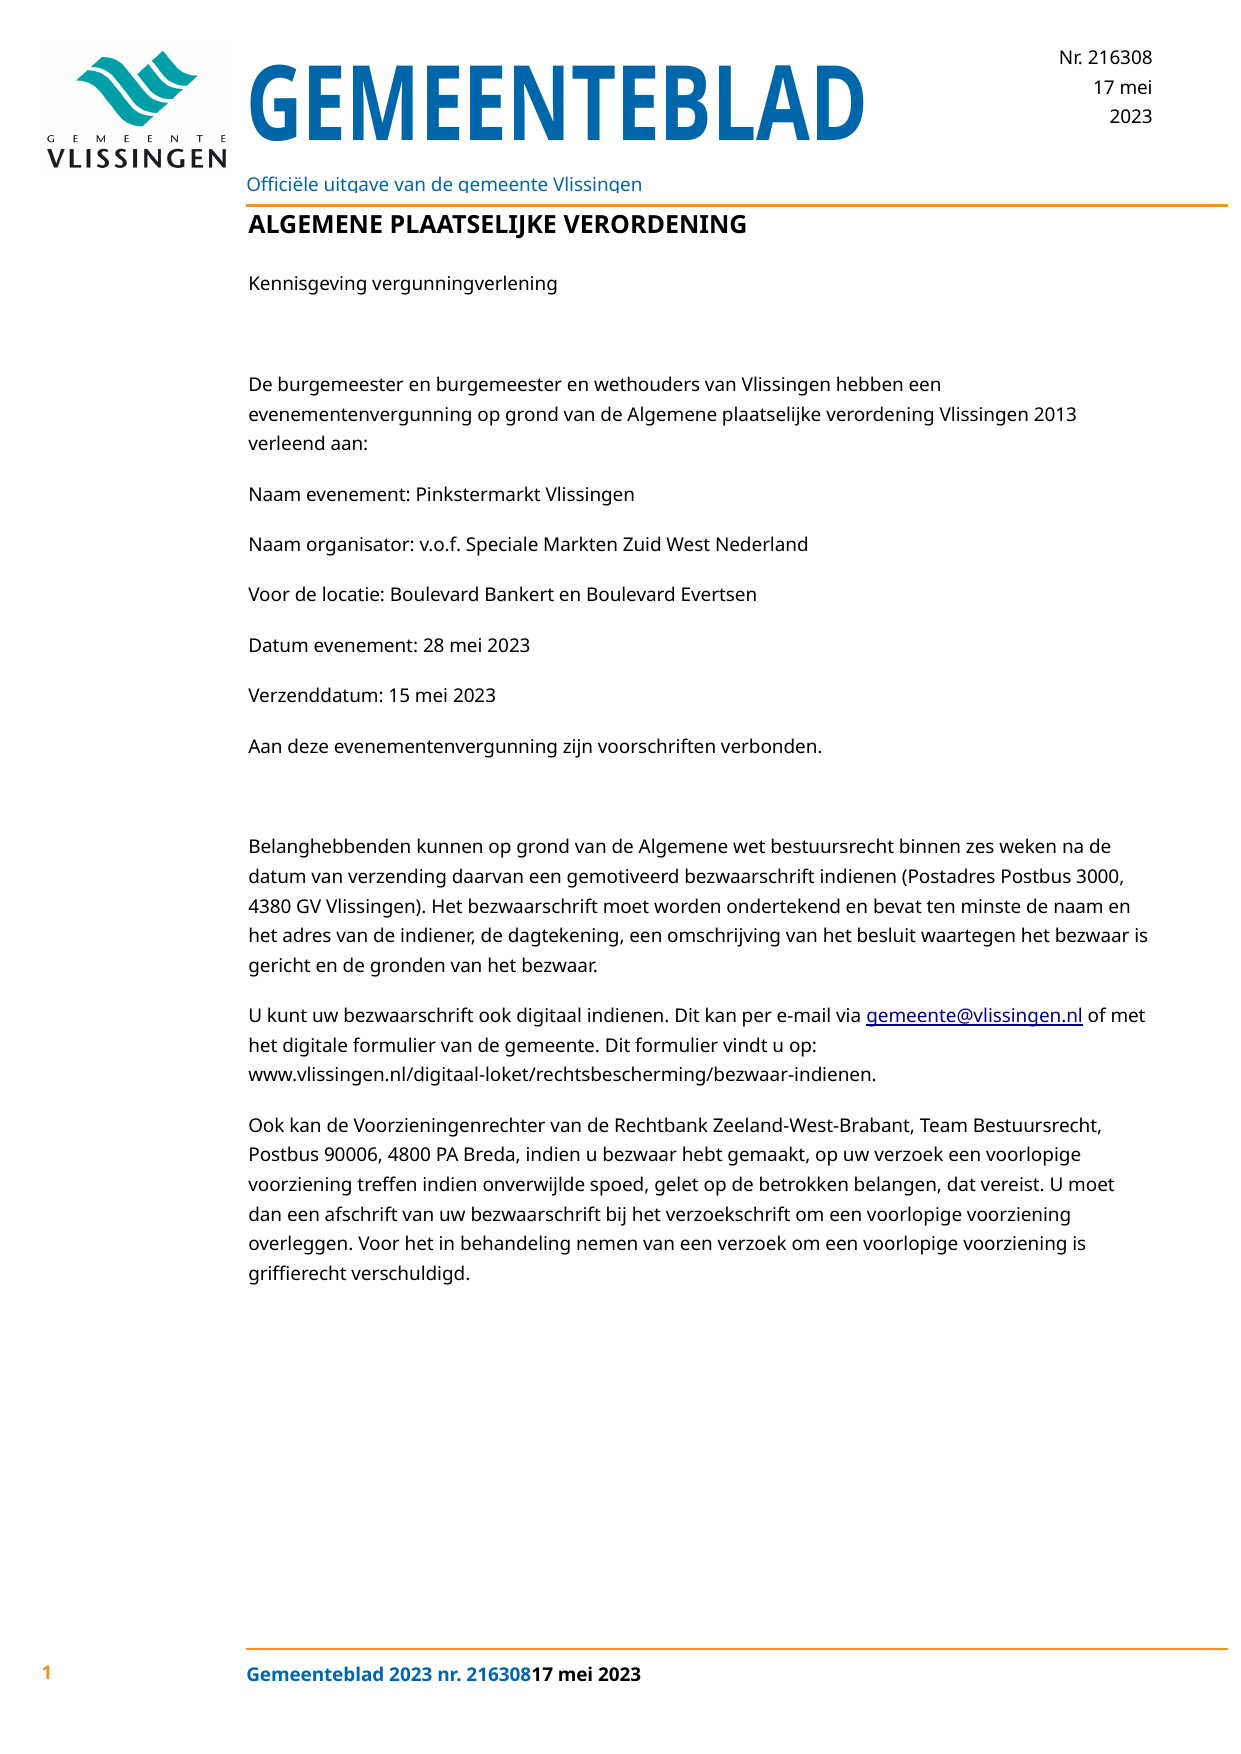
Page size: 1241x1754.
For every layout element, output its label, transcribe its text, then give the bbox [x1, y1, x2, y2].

text Naam organisator: v.o.f. Speciale Markten Zuid West Nederland [248, 531, 1152, 557]
text Datum evenement: 28 mei 2023 [248, 632, 1152, 658]
text Verzenddatum: 15 mei 2023 [248, 682, 1152, 708]
text Aan deze evenementenvergunning zijn voorschriften verbonden. [248, 733, 1152, 758]
text U kunt uw bezwaarschrift ook digitaal indienen. Dit kan per e-mail via gemeente@vlissingen.nl of met het digitale formulier van de gemeente. Dit formulier vindt u op: www.vlissingen.nl/digitaal-loket/rechtsbescherming/bezwaar-indienen. [248, 1002, 1152, 1087]
text Ook kan de Voorzieningenrechter van de Rechtbank Zeeland-West-Brabant, Team Bestuursrecht, Postbus 90006, 4800 PA Breda, indien u bezwaar hebt gemaakt, op uw verzoek een voorlopige voorziening treffen indien onverwijlde spoed, gelet op de betrokken belangen, dat vereist. U moet dan een afschrift van uw bezwaarschrift bij het verzoekschrift om een voorlopige voorziening overleggen. Voor het in behandeling nemen van een verzoek om een voorlopige voorziening is griffierecht verschuldigd. [248, 1112, 1152, 1286]
text Belanghebbenden kunnen op grond van de Algemene wet bestuursrecht binnen zes weken na de datum van verzending daarvan een gemotiveerd bezwaarschrift indienen (Postadres Postbus 3000, 4380 GV Vlissingen). Het bezwaarschrift moet worden ondertekend en bevat ten minste de naam en het adres van de indiener, de dagtekening, een omschrijving van het besluit waartegen het bezwaar is gericht en de gronden van het bezwaar. [248, 834, 1152, 978]
text Kennisgeving vergunningverlening [248, 270, 1152, 296]
text ALGEMENE PLAATSELIJKE VERORDENING [248, 207, 1152, 241]
text De burgemeester en burgemeester en wethouders van Vlissingen hebben een evenementenvergunning op grond van de Algemene plaatselijke verordening Vlissingen 2013 verleend aan: [248, 371, 1152, 456]
text Voor de locatie: Boulevard Bankert en Boulevard Evertsen [248, 582, 1152, 607]
text Naam evenement: Pinkstermarkt Vlissingen [248, 481, 1152, 506]
picture [41, 47, 231, 172]
